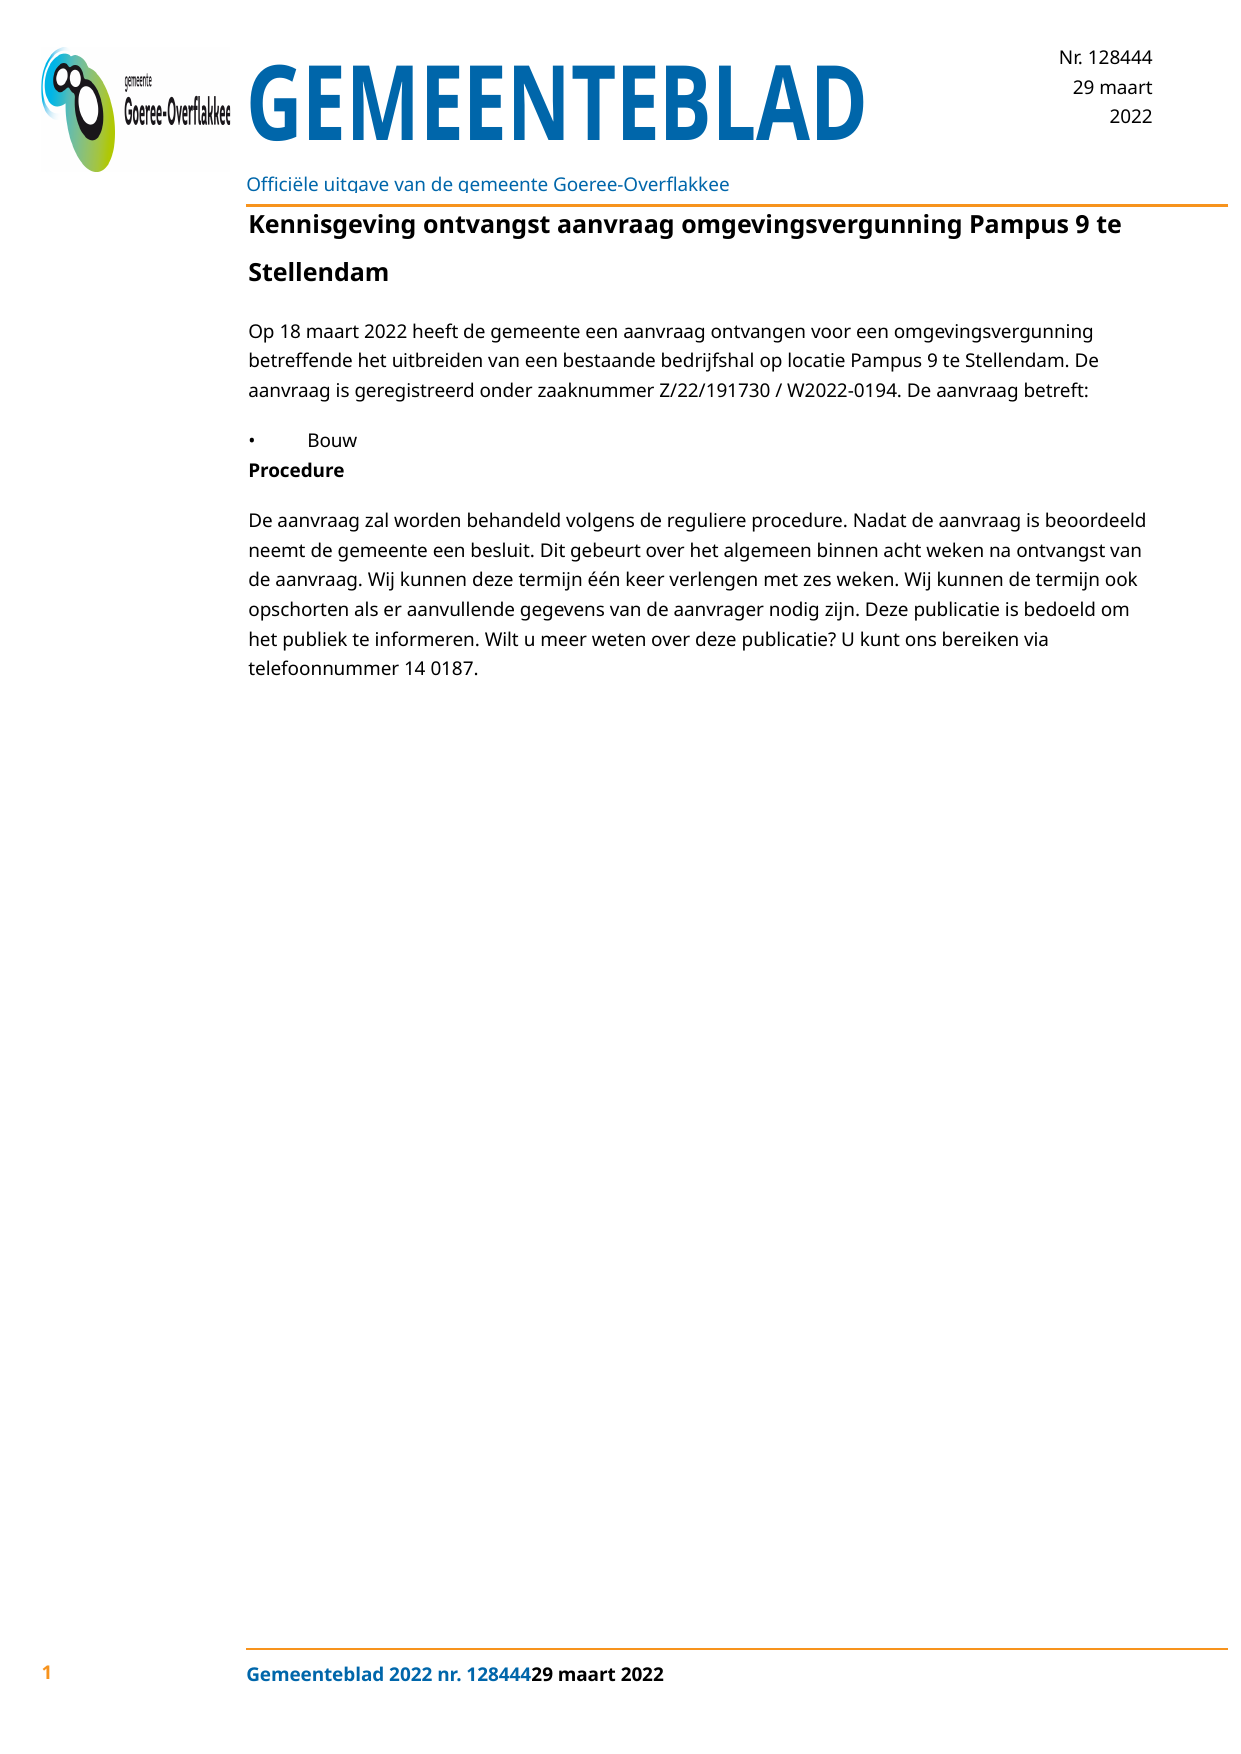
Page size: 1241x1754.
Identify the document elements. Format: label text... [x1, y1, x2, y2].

text Kennisgeving ontvangst aanvraag omgevingsvergunning Pampus 9 te Stellendam [248, 207, 1152, 288]
list Bouw [248, 427, 1152, 453]
text Op 18 maart 2022 heeft de gemeente een aanvraag ontvangen voor een omgevingsvergunning betreffende het uitbreiden van een bestaande bedrijfshal op locatie Pampus 9 te Stellendam. De aanvraag is geregistreerd onder zaaknummer Z/22/191730 / W2022-0194. De aanvraag betreft: [248, 318, 1152, 403]
text Procedure [248, 457, 1152, 483]
text De aanvraag zal worden behandeld volgens de reguliere procedure. Nadat de aanvraag is beoordeeld neemt de gemeente een besluit. Dit gebeurt over het algemeen binnen acht weken na ontvangst van de aanvraag. Wij kunnen deze termijn één keer verlengen met zes weken. Wij kunnen de termijn ook opschorten als er aanvullende gegevens van de aanvrager nodig zijn. Deze publicatie is bedoeld om het publiek te informeren. Wilt u meer weten over deze publicatie? U kunt ons bereiken via telefoonnummer 14 0187. [248, 507, 1152, 681]
picture [41, 47, 231, 172]
